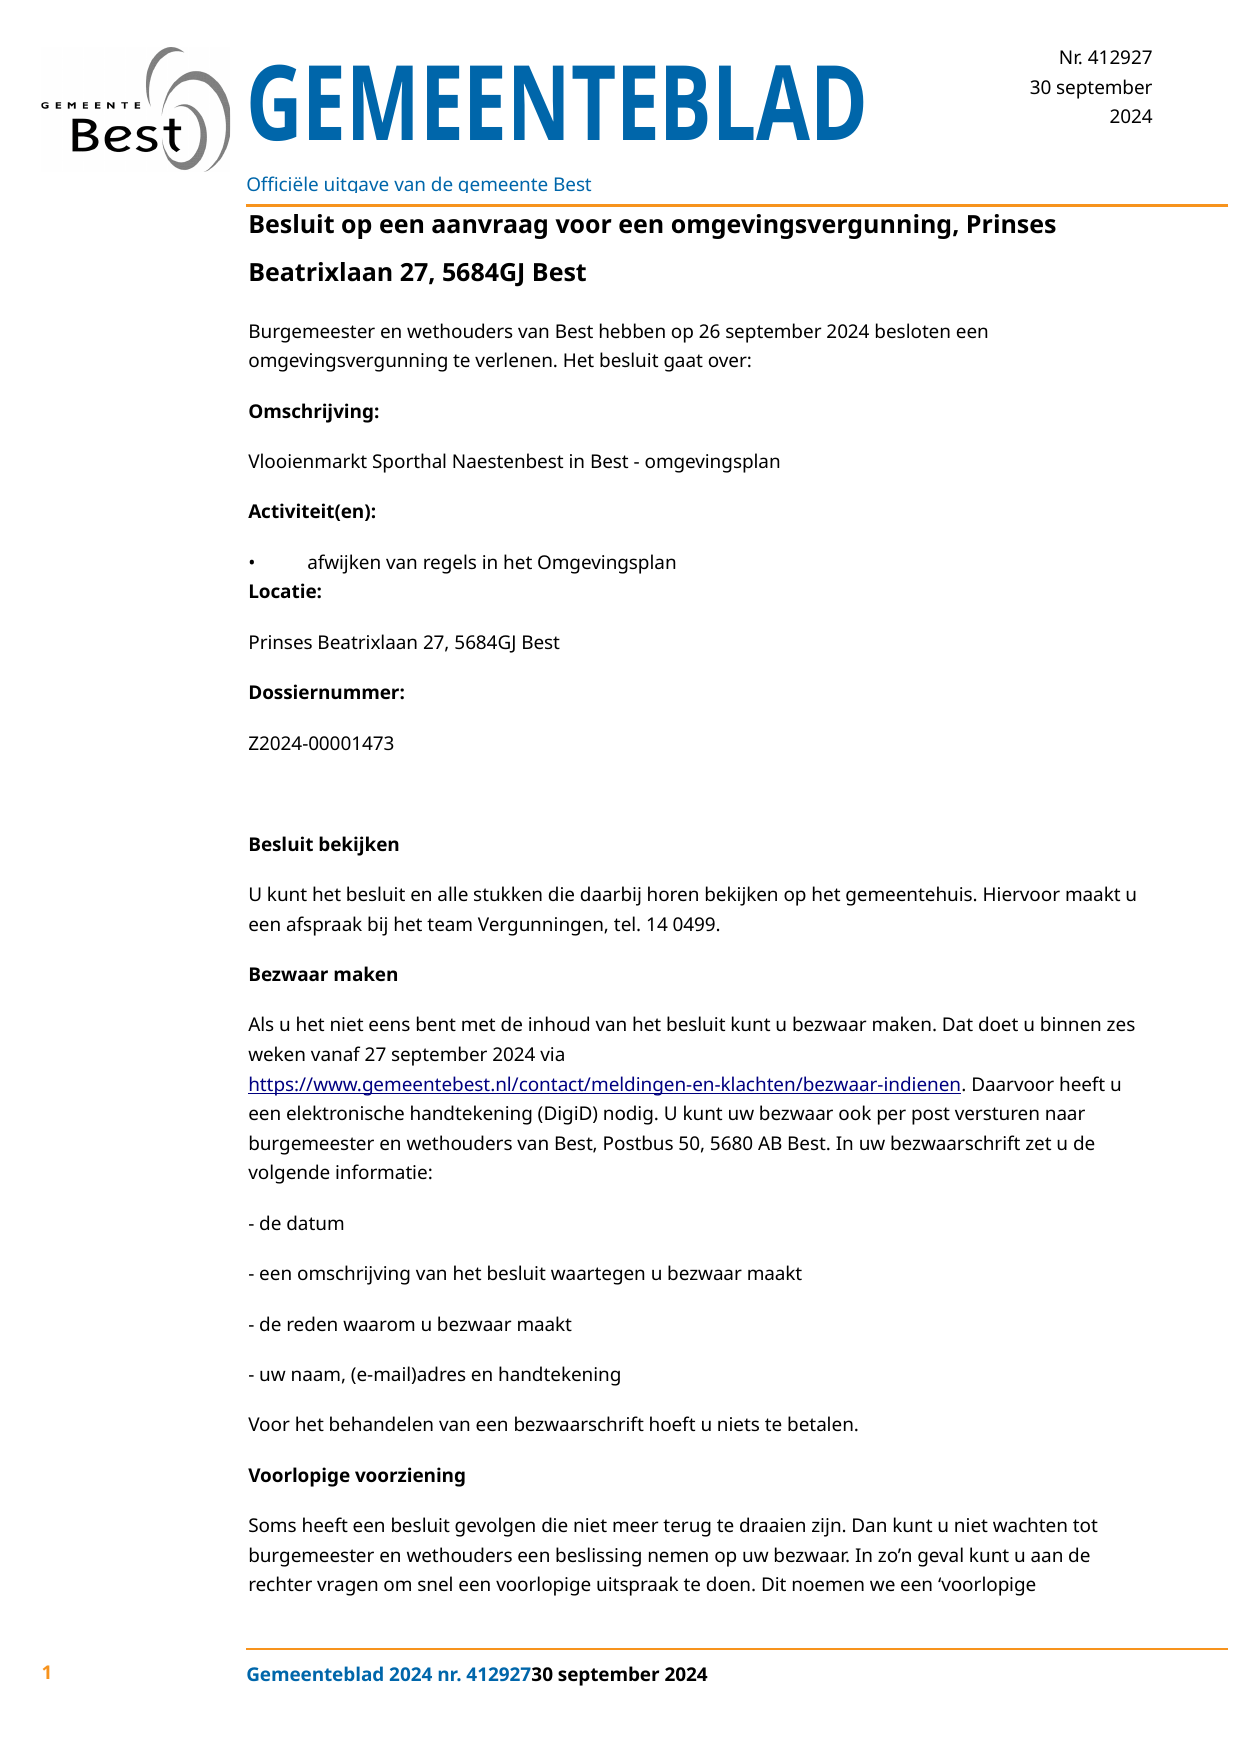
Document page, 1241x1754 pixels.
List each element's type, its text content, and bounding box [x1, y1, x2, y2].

text Voorlopige voorziening [248, 1462, 1152, 1488]
text Z2024-00001473 [248, 730, 1152, 756]
text Omschrijving: [248, 398, 1152, 424]
text Als u het niet eens bent met de inhoud van het besluit kunt u bezwaar maken. Dat doet u binnen zes weken vanaf 27 september 2024 via https://www.gemeentebest.nl/contact/meldingen-en-klachten/bezwaar-indienen. Daarvoor heeft u een elektronische handtekening (DigiD) nodig. U kunt uw bezwaar ook per post versturen naar burgemeester en wethouders van Best, Postbus 50, 5680 AB Best. In uw bezwaarschrift zet u de volgende informatie: [248, 1012, 1152, 1185]
text - de datum [248, 1210, 1152, 1236]
text Burgemeester en wethouders van Best hebben op 26 september 2024 besloten een omgevingsvergunning te verlenen. Het besluit gaat over: [248, 318, 1152, 373]
text Besluit bekijken [248, 831, 1152, 857]
text Prinses Beatrixlaan 27, 5684GJ Best [248, 629, 1152, 655]
text Vlooienmarkt Sporthal Naestenbest in Best - omgevingsplan [248, 448, 1152, 474]
text Locatie: [248, 579, 1152, 604]
text - uw naam, (e-mail)adres en handtekening [248, 1361, 1152, 1387]
text - de reden waarom u bezwaar maakt [248, 1311, 1152, 1337]
text Besluit op een aanvraag voor een omgevingsvergunning, Prinses Beatrixlaan 27, 5684GJ Best [248, 207, 1152, 288]
list afwijken van regels in het Omgevingsplan [248, 549, 1152, 575]
text Voor het behandelen van een bezwaarschrift hoeft u niets te betalen. [248, 1412, 1152, 1437]
text Bezwaar maken [248, 961, 1152, 987]
text - een omschrijving van het besluit waartegen u bezwaar maakt [248, 1260, 1152, 1286]
text Activiteit(en): [248, 499, 1152, 524]
text Dossiernummer: [248, 679, 1152, 705]
text Soms heeft een besluit gevolgen die niet meer terug te draaien zijn. Dan kunt u niet wachten tot burgemeester en wethouders een beslissing nemen op uw bezwaar. In zo’n geval kunt u aan de rechter vragen om snel een voorlopige uitspraak te doen. Dit noemen we een ‘voorlopige [248, 1512, 1152, 1597]
text U kunt het besluit en alle stukken die daarbij horen bekijken op het gemeentehuis. Hiervoor maakt u een afspraak bij het team Vergunningen, tel. 14 0499. [248, 881, 1152, 937]
picture [41, 47, 231, 172]
